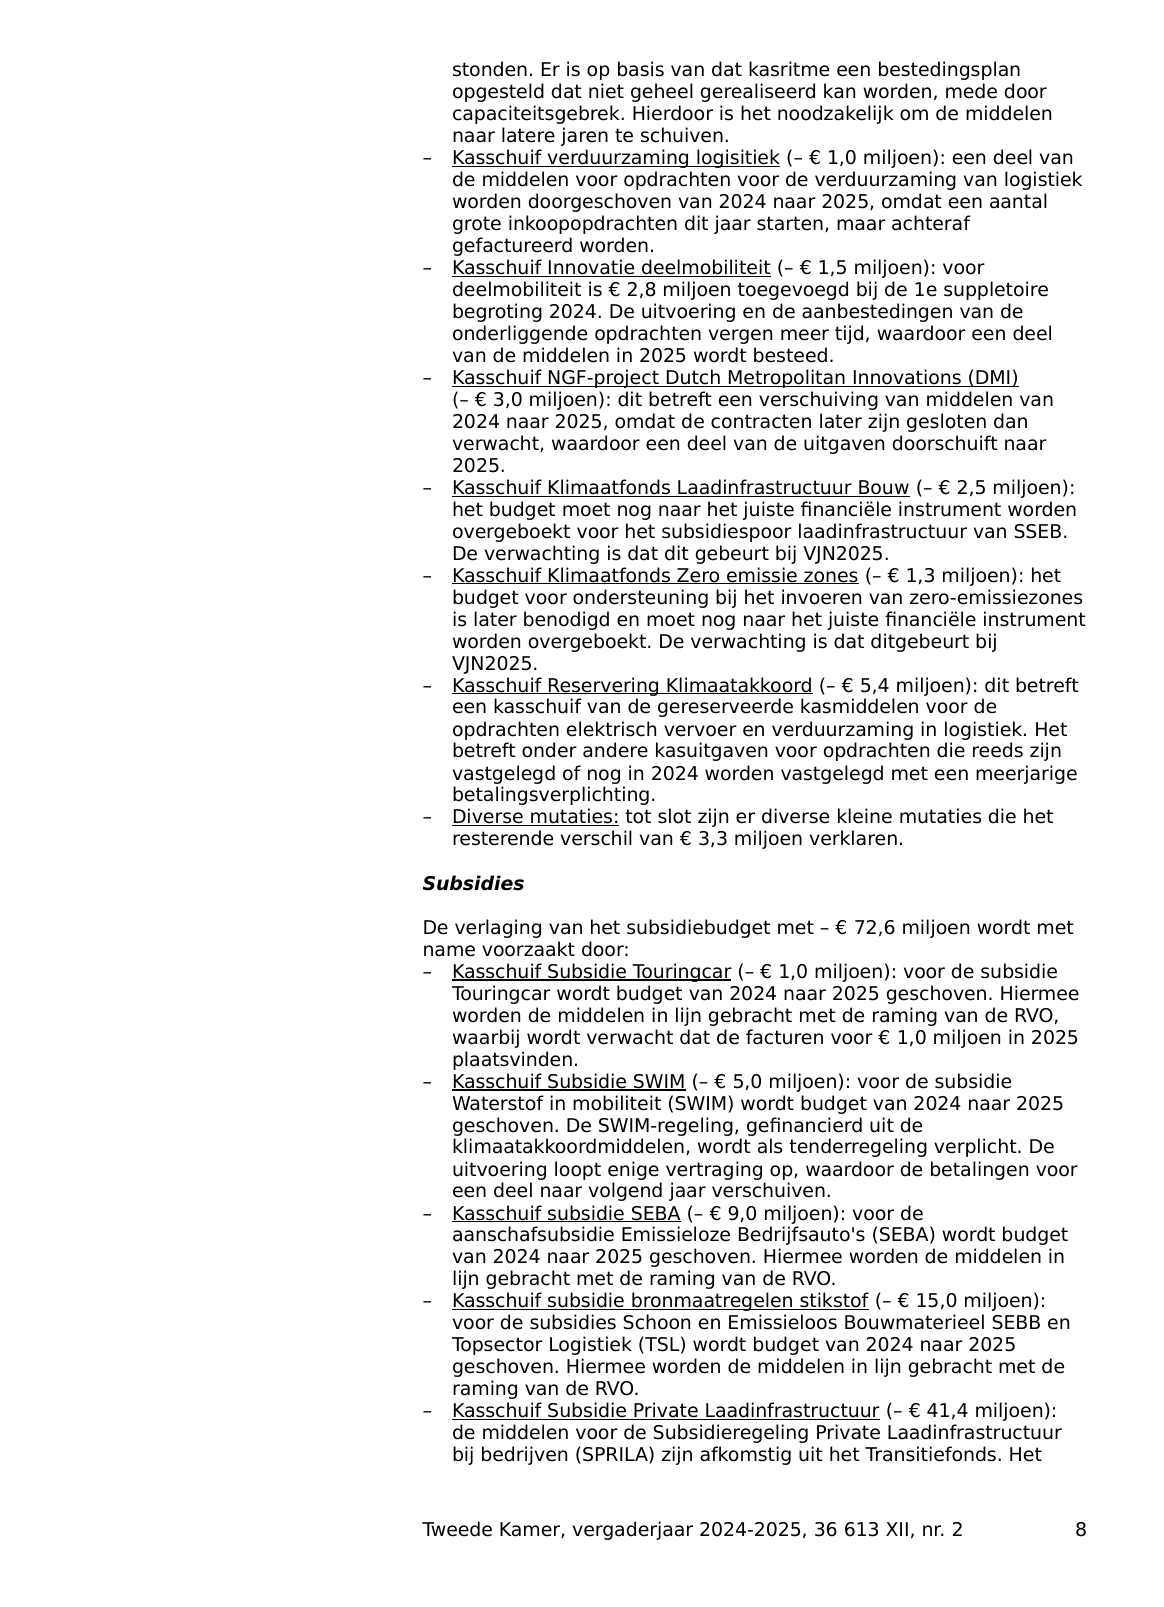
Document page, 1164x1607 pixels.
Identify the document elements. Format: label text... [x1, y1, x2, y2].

text – Kasschuif Innovatie deelmobiliteit (– € 1,5 miljoen): voor deelmobiliteit is € 2,8 miljoen toegevoegd bij de 1e suppletoire begroting 2024. De uitvoering en de aanbestedingen van de onderliggende opdrachten vergen meer tijd, waardoor een deel van de middelen in 2025 wordt besteed. [422, 257, 1087, 367]
text – Kasschuif Reservering Klimaatakkoord (– € 5,4 miljoen): dit betreft een kasschuif van de gereserveerde kasmiddelen voor de opdrachten elektrisch vervoer en verduurzaming in logistiek. Het betreft onder andere kasuitgaven voor opdrachten die reeds zijn vastgelegd of nog in 2024 worden vastgelegd met een meerjarige betalingsverplichting. [422, 674, 1087, 806]
text – Kasschuif NGF-project Dutch Metropolitan Innovations (DMI) (– € 3,0 miljoen): dit betreft een verschuiving van middelen van 2024 naar 2025, omdat de contracten later zijn gesloten dan verwacht, waardoor een deel van de uitgaven doorschuift naar 2025. [422, 367, 1087, 477]
text – Kasschuif verduurzaming logisitiek (– € 1,0 miljoen): een deel van de middelen voor opdrachten voor de verduurzaming van logistiek worden doorgeschoven van 2024 naar 2025, omdat een aantal grote inkoopopdrachten dit jaar starten, maar achteraf gefactureerd worden. [422, 147, 1087, 257]
subtitle Subsidies [422, 872, 1087, 894]
text De verlaging van het subsidiebudget met – € 72,6 miljoen wordt met name voorzaakt door: [422, 917, 1087, 961]
text – Kasschuif Klimaatfonds Laadinfrastructuur Bouw (– € 2,5 miljoen): het budget moet nog naar het juiste financiële instrument worden overgeboekt voor het subsidiespoor laadinfrastructuur van SSEB. De verwachting is dat dit gebeurt bij VJN2025. [422, 477, 1087, 564]
text stonden. Er is op basis van dat kasritme een bestedingsplan opgesteld dat niet geheel gerealiseerd kan worden, mede door capaciteitsgebrek. Hierdoor is het noodzakelijk om de middelen naar latere jaren te schuiven. [422, 59, 1087, 147]
text – Diverse mutaties: tot slot zijn er diverse kleine mutaties die het resterende verschil van € 3,3 miljoen verklaren. [422, 806, 1087, 850]
text – Kasschuif Subsidie Private Laadinfrastructuur (– € 41,4 miljoen): de middelen voor de Subsidieregeling Private Laadinfrastructuur bij bedrijven (SPRILA) zijn afkomstig uit het Transitiefonds. Het [422, 1400, 1087, 1466]
text – Kasschuif Subsidie Touringcar (– € 1,0 miljoen): voor de subsidie Touringcar wordt budget van 2024 naar 2025 geschoven. Hiermee worden de middelen in lijn gebracht met de raming van de RVO, waarbij wordt verwacht dat de facturen voor € 1,0 miljoen in 2025 plaatsvinden. [422, 961, 1087, 1071]
text – Kasschuif Klimaatfonds Zero emissie zones (– € 1,3 miljoen): het budget voor ondersteuning bij het invoeren van zero-emissiezones is later benodigd en moet nog naar het juiste financiële instrument worden overgeboekt. De verwachting is dat ditgebeurt bij VJN2025. [422, 564, 1087, 674]
text – Kasschuif subsidie bronmaatregelen stikstof (– € 15,0 miljoen): voor de subsidies Schoon en Emissieloos Bouwmaterieel SEBB en Topsector Logistiek (TSL) wordt budget van 2024 naar 2025 geschoven. Hiermee worden de middelen in lijn gebracht met de raming van de RVO. [422, 1290, 1087, 1400]
text – Kasschuif Subsidie SWIM (– € 5,0 miljoen): voor de subsidie Waterstof in mobiliteit (SWIM) wordt budget van 2024 naar 2025 geschoven. De SWIM-regeling, gefinancierd uit de klimaatakkoordmiddelen, wordt als tenderregeling verplicht. De uitvoering loopt enige vertraging op, waardoor de betalingen voor een deel naar volgend jaar verschuiven. [422, 1071, 1087, 1202]
text – Kasschuif subsidie SEBA (– € 9,0 miljoen): voor de aanschafsubsidie Emissieloze Bedrijfsauto's (SEBA) wordt budget van 2024 naar 2025 geschoven. Hiermee worden de middelen in lijn gebracht met de raming van de RVO. [422, 1202, 1087, 1290]
